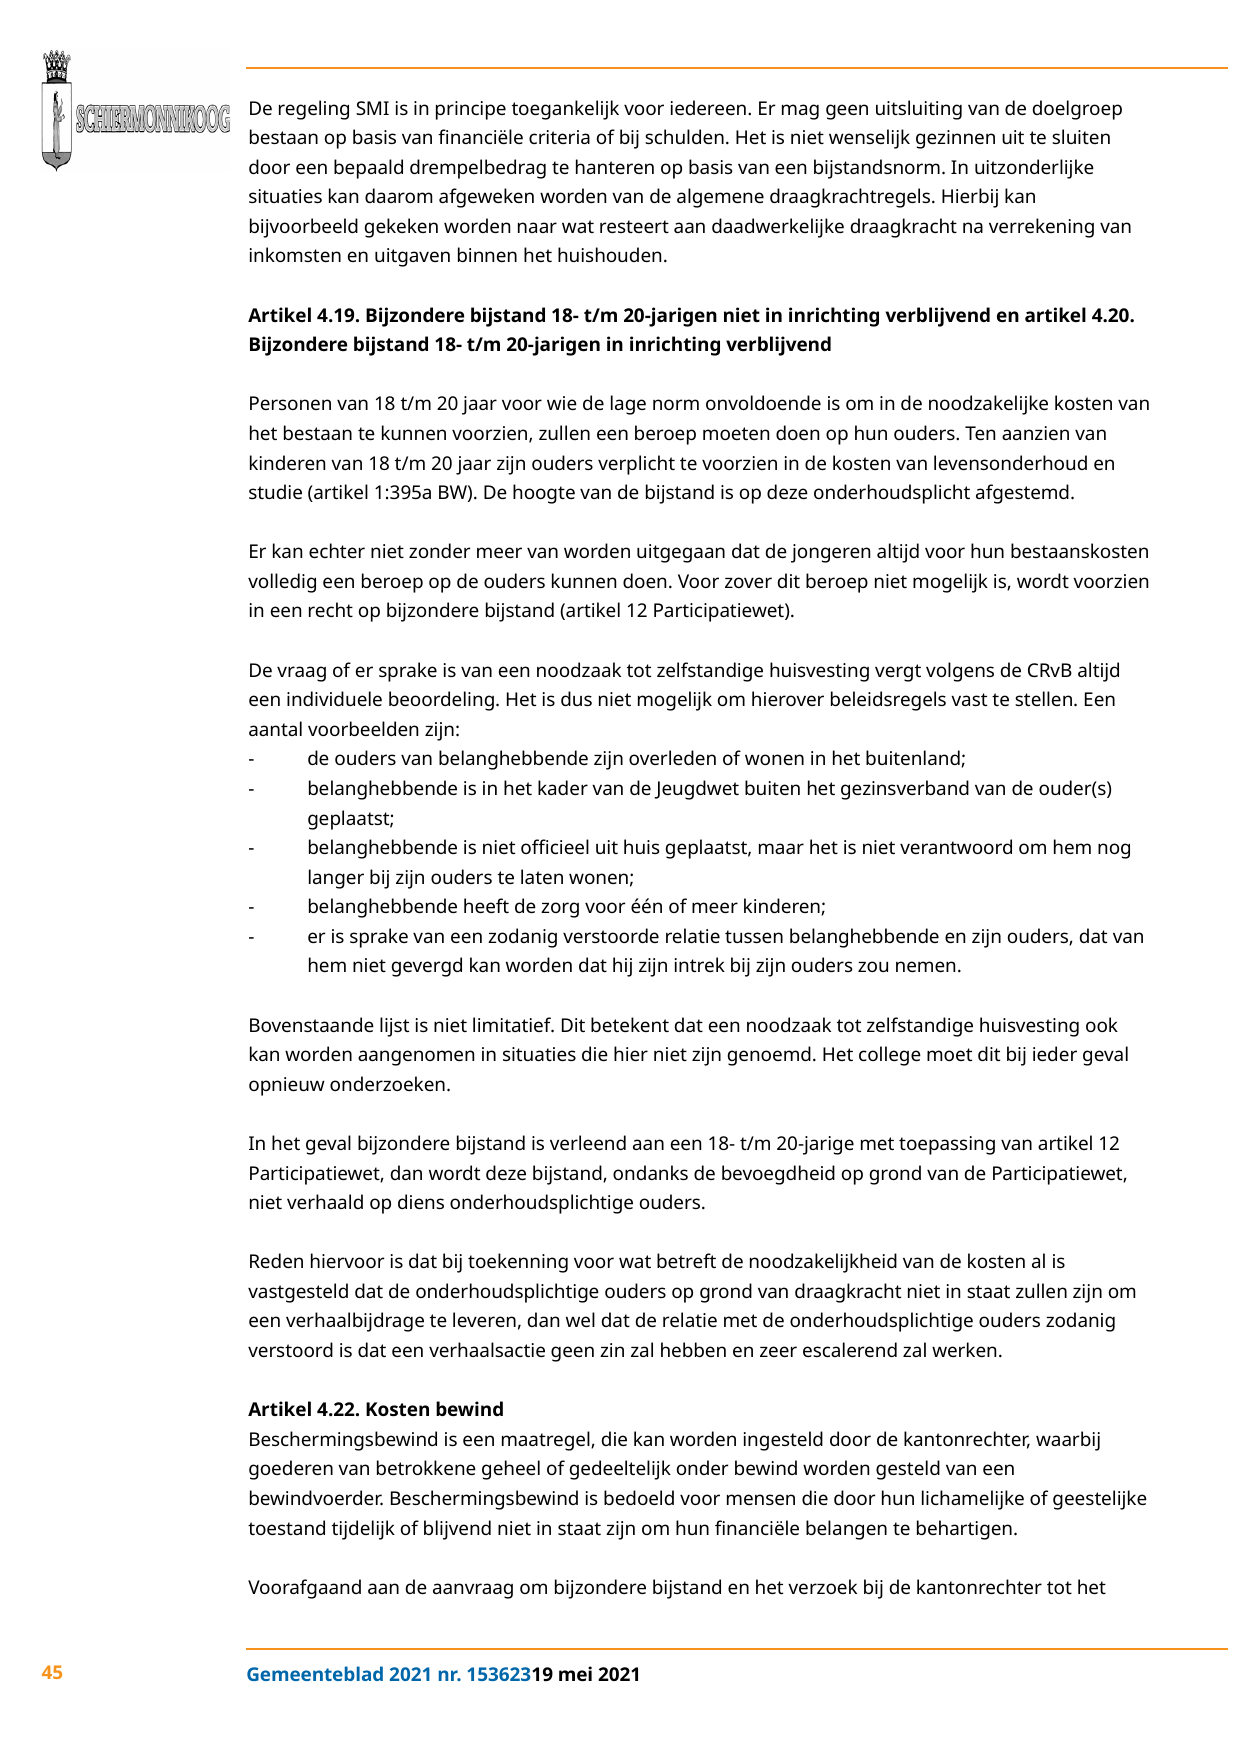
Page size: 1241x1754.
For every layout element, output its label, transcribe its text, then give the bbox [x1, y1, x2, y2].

text Er kan echter niet zonder meer van worden uitgegaan dat de jongeren altijd voor hun bestaanskosten volledig een beroep op de ouders kunnen doen. Voor zover dit beroep niet mogelijk is, wordt voorzien in een recht op bijzondere bijstand (artikel 12 Participatiewet). [248, 538, 1152, 623]
text Personen van 18 t/m 20 jaar voor wie de lage norm onvoldoende is om in de noodzakelijke kosten van het bestaan te kunnen voorzien, zullen een beroep moeten doen op hun ouders. Ten aanzien van kinderen van 18 t/m 20 jaar zijn ouders verplicht te voorzien in de kosten van levensonderhoud en studie (artikel 1:395a BW). De hoogte van de bijstand is op deze onderhoudsplicht afgestemd. [248, 391, 1152, 505]
text Bovenstaande lijst is niet limitatief. Dit betekent dat een noodzaak tot zelfstandige huisvesting ook kan worden aangenomen in situaties die hier niet zijn genoemd. Het college moet dit bij ieder geval opnieuw onderzoeken. [248, 1012, 1152, 1097]
text De vraag of er sprake is van een noodzaak tot zelfstandige huisvesting vergt volgens de CRvB altijd een individuele beoordeling. Het is dus niet mogelijk om hierover beleidsregels vast te stellen. Een aantal voorbeelden zijn: [248, 657, 1152, 742]
text Voorafgaand aan de aanvraag om bijzondere bijstand en het verzoek bij de kantonrechter tot het [248, 1574, 1152, 1600]
list de ouders van belanghebbende zijn overleden of wonen in het buitenland; [248, 746, 1152, 771]
list belanghebbende is niet officieel uit huis geplaatst, maar het is niet verantwoord om hem nog langer bij zijn ouders te laten wonen; [248, 834, 1152, 890]
text Artikel 4.22. Kosten bewind [248, 1396, 1152, 1422]
text Reden hiervoor is dat bij toekenning voor wat betreft de noodzakelijkheid van de kosten al is vastgesteld dat de onderhoudsplichtige ouders op grond van draagkracht niet in staat zullen zijn om een verhaalbijdrage te leveren, dan wel dat de relatie met de onderhoudsplichtige ouders zodanig verstoord is dat een verhaalsactie geen zin zal hebben en zeer escalerend zal werken. [248, 1248, 1152, 1363]
text De regeling SMI is in principe toegankelijk voor iedereen. Er mag geen uitsluiting van de doelgroep bestaan op basis van financiële criteria of bij schulden. Het is niet wenselijk gezinnen uit te sluiten door een bepaald drempelbedrag te hanteren op basis van een bijstandsnorm. In uitzonderlijke situaties kan daarom afgeweken worden van de algemene draagkrachtregels. Hierbij kan bijvoorbeeld gekeken worden naar wat resteert aan daadwerkelijke draagkracht na verrekening van inkomsten en uitgaven binnen het huishouden. [248, 95, 1152, 268]
list belanghebbende is in het kader van de Jeugdwet buiten het gezinsverband van de ouder(s) geplaatst; [248, 775, 1152, 831]
text Beschermingsbewind is een maatregel, die kan worden ingesteld door de kantonrechter, waarbij goederen van betrokkene geheel of gedeeltelijk onder bewind worden gesteld van een bewindvoerder. Beschermingsbewind is bedoeld voor mensen die door hun lichamelijke of geestelijke toestand tijdelijk of blijvend niet in staat zijn om hun financiële belangen te behartigen. [248, 1426, 1152, 1541]
picture [41, 47, 231, 172]
text In het geval bijzondere bijstand is verleend aan een 18- t/m 20-jarige met toepassing van artikel 12 Participatiewet, dan wordt deze bijstand, ondanks de bevoegdheid op grond van de Participatiewet, niet verhaald op diens onderhoudsplichtige ouders. [248, 1130, 1152, 1215]
text Artikel 4.19. Bijzondere bijstand 18- t/m 20-jarigen niet in inrichting verblijvend en artikel 4.20. Bijzondere bijstand 18- t/m 20-jarigen in inrichting verblijvend [248, 302, 1152, 357]
list belanghebbende heeft de zorg voor één of meer kinderen; [248, 893, 1152, 919]
list er is sprake van een zodanig verstoorde relatie tussen belanghebbende en zijn ouders, dat van hem niet gevergd kan worden dat hij zijn intrek bij zijn ouders zou nemen. [248, 923, 1152, 978]
